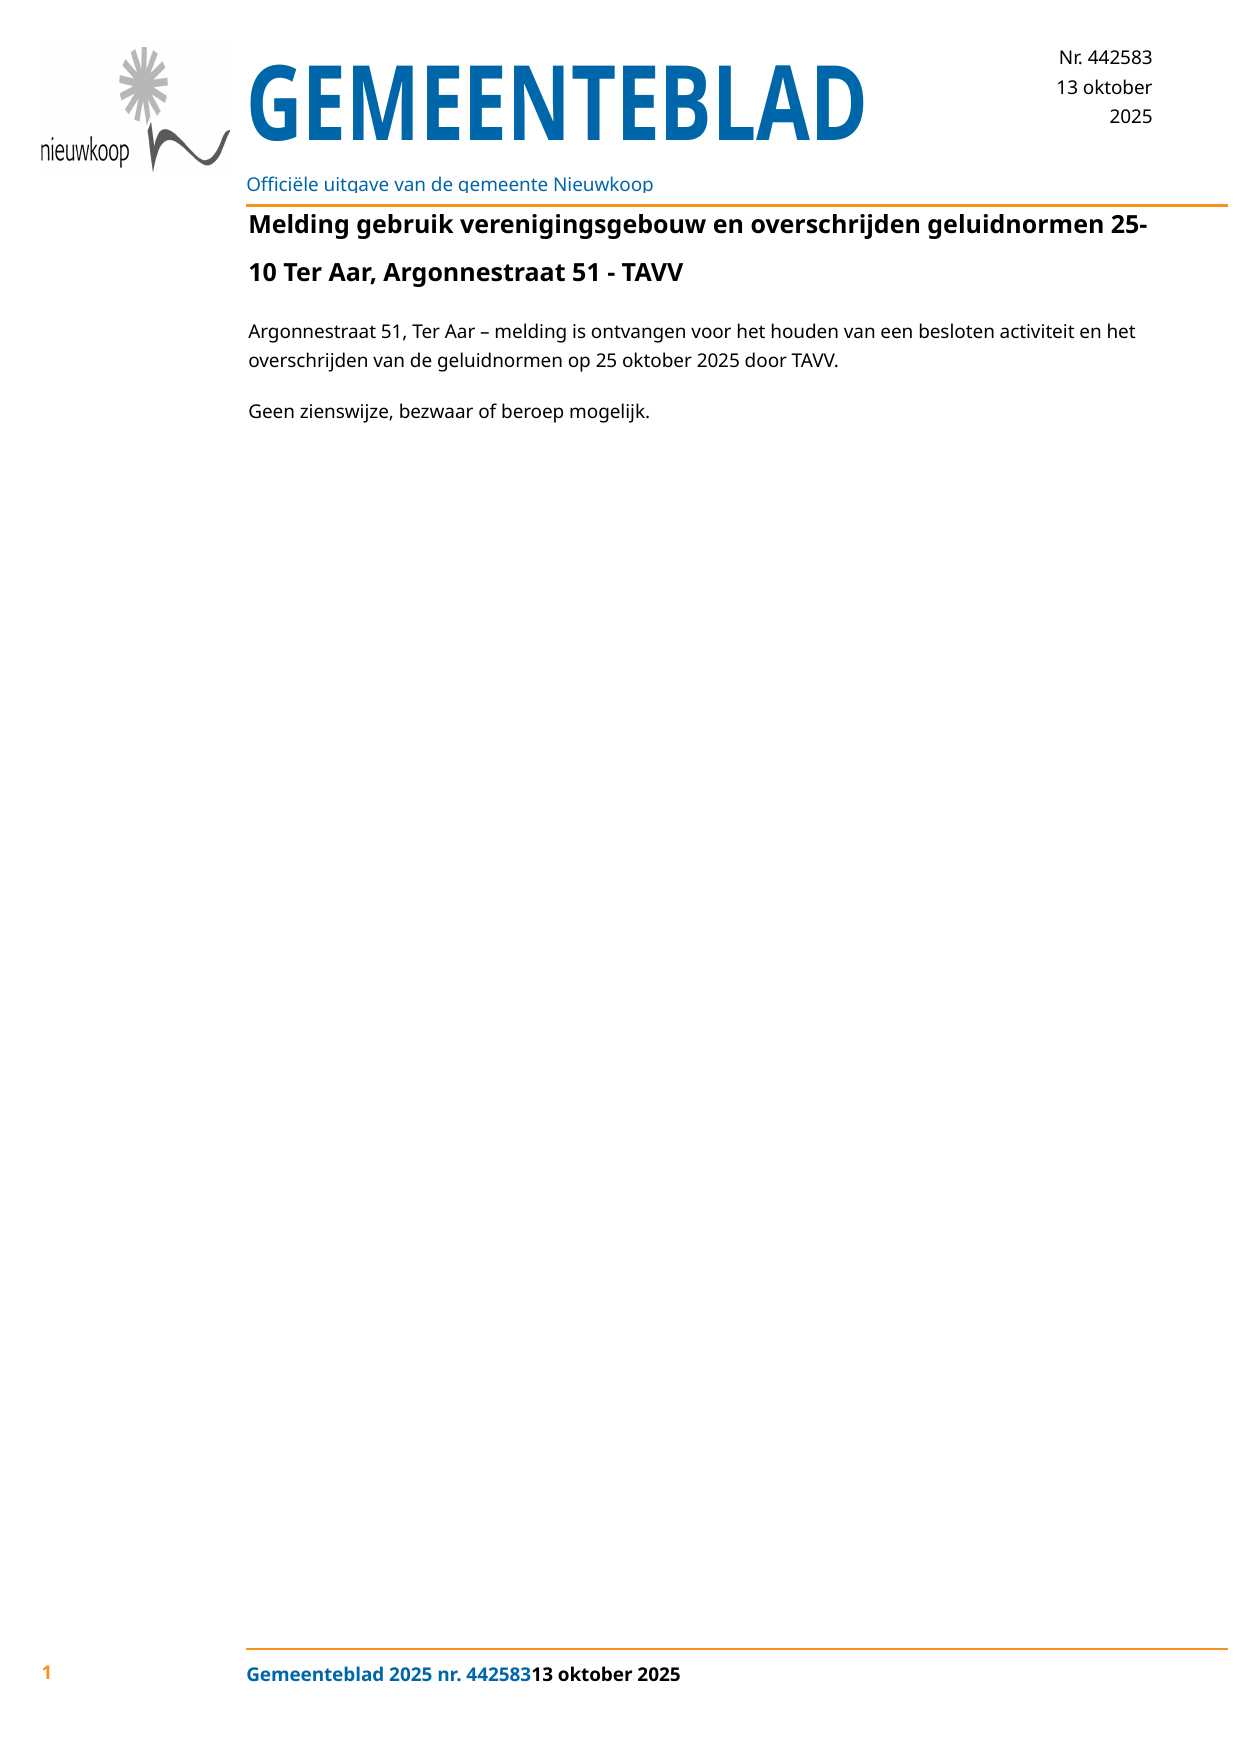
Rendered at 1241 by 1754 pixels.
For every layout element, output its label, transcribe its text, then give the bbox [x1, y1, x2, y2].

text Geen zienswijze, bezwaar of beroep mogelijk. [248, 398, 1152, 424]
text Argonnestraat 51, Ter Aar – melding is ontvangen voor het houden van een besloten activiteit en het overschrijden van de geluidnormen op 25 oktober 2025 door TAVV. [248, 318, 1152, 373]
picture [41, 47, 231, 172]
text Melding gebruik verenigingsgebouw en overschrijden geluidnormen 25-10 Ter Aar, Argonnestraat 51 - TAVV [248, 207, 1152, 288]
